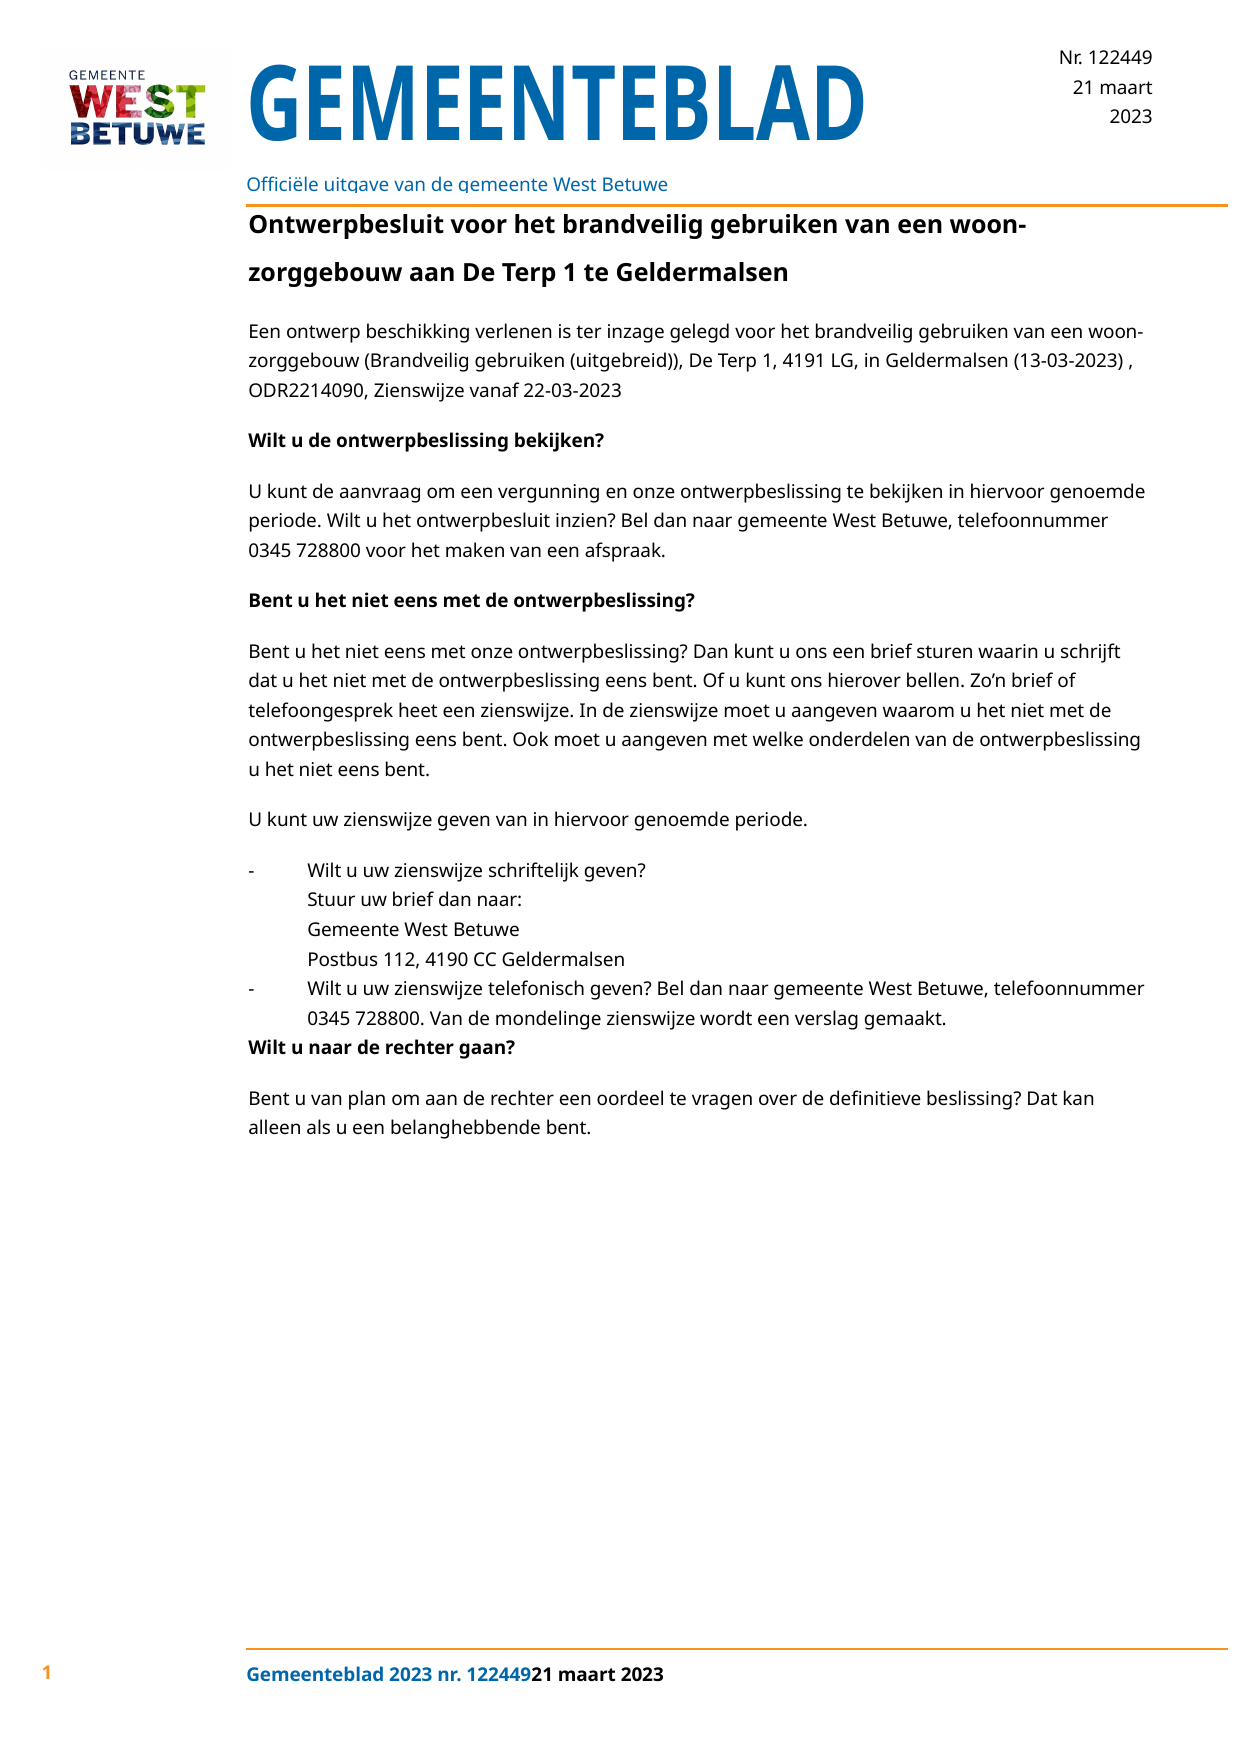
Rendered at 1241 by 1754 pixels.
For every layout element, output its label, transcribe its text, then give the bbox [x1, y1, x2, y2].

text Wilt u de ontwerpbeslissing bekijken? [248, 427, 1152, 453]
text U kunt de aanvraag om een vergunning en onze ontwerpbeslissing te bekijken in hiervoor genoemde periode. Wilt u het ontwerpbesluit inzien? Bel dan naar gemeente West Betuwe, telefoonnummer 0345 728800 voor het maken van een afspraak. [248, 478, 1152, 563]
text Ontwerpbesluit voor het brandveilig gebruiken van een woon-zorggebouw aan De Terp 1 te Geldermalsen [248, 207, 1152, 288]
picture [41, 47, 231, 172]
list Stuur uw brief dan naar: [248, 887, 1152, 912]
text Bent u het niet eens met onze ontwerpbeslissing? Dan kunt u ons een brief sturen waarin u schrijft dat u het niet met de ontwerpbeslissing eens bent. Of u kunt ons hierover bellen. Zo’n brief of telefoongesprek heet een zienswijze. In de zienswijze moet u aangeven waarom u het niet met de ontwerpbeslissing eens bent. Ook moet u aangeven met welke onderdelen van de ontwerpbeslissing u het niet eens bent. [248, 638, 1152, 782]
list Gemeente West Betuwe [248, 916, 1152, 942]
text U kunt uw zienswijze geven van in hiervoor genoemde periode. [248, 807, 1152, 832]
text Bent u het niet eens met de ontwerpbeslissing? [248, 587, 1152, 613]
list Wilt u uw zienswijze telefonisch geven? Bel dan naar gemeente West Betuwe, telefoonnummer 0345 728800. Van de mondelinge zienswijze wordt een verslag gemaakt. [248, 975, 1152, 1031]
text Wilt u naar de rechter gaan? [248, 1034, 1152, 1060]
list Postbus 112, 4190 CC Geldermalsen [248, 946, 1152, 972]
text Een ontwerp beschikking verlenen is ter inzage gelegd voor het brandveilig gebruiken van een woon-zorggebouw (Brandveilig gebruiken (uitgebreid)), De Terp 1, 4191 LG, in Geldermalsen (13-03-2023) , ODR2214090, Zienswijze vanaf 22-03-2023 [248, 318, 1152, 403]
list Wilt u uw zienswijze schriftelijk geven? [248, 857, 1152, 883]
text Bent u van plan om aan de rechter een oordeel te vragen over de definitieve beslissing? Dat kan alleen als u een belanghebbende bent. [248, 1085, 1152, 1140]
